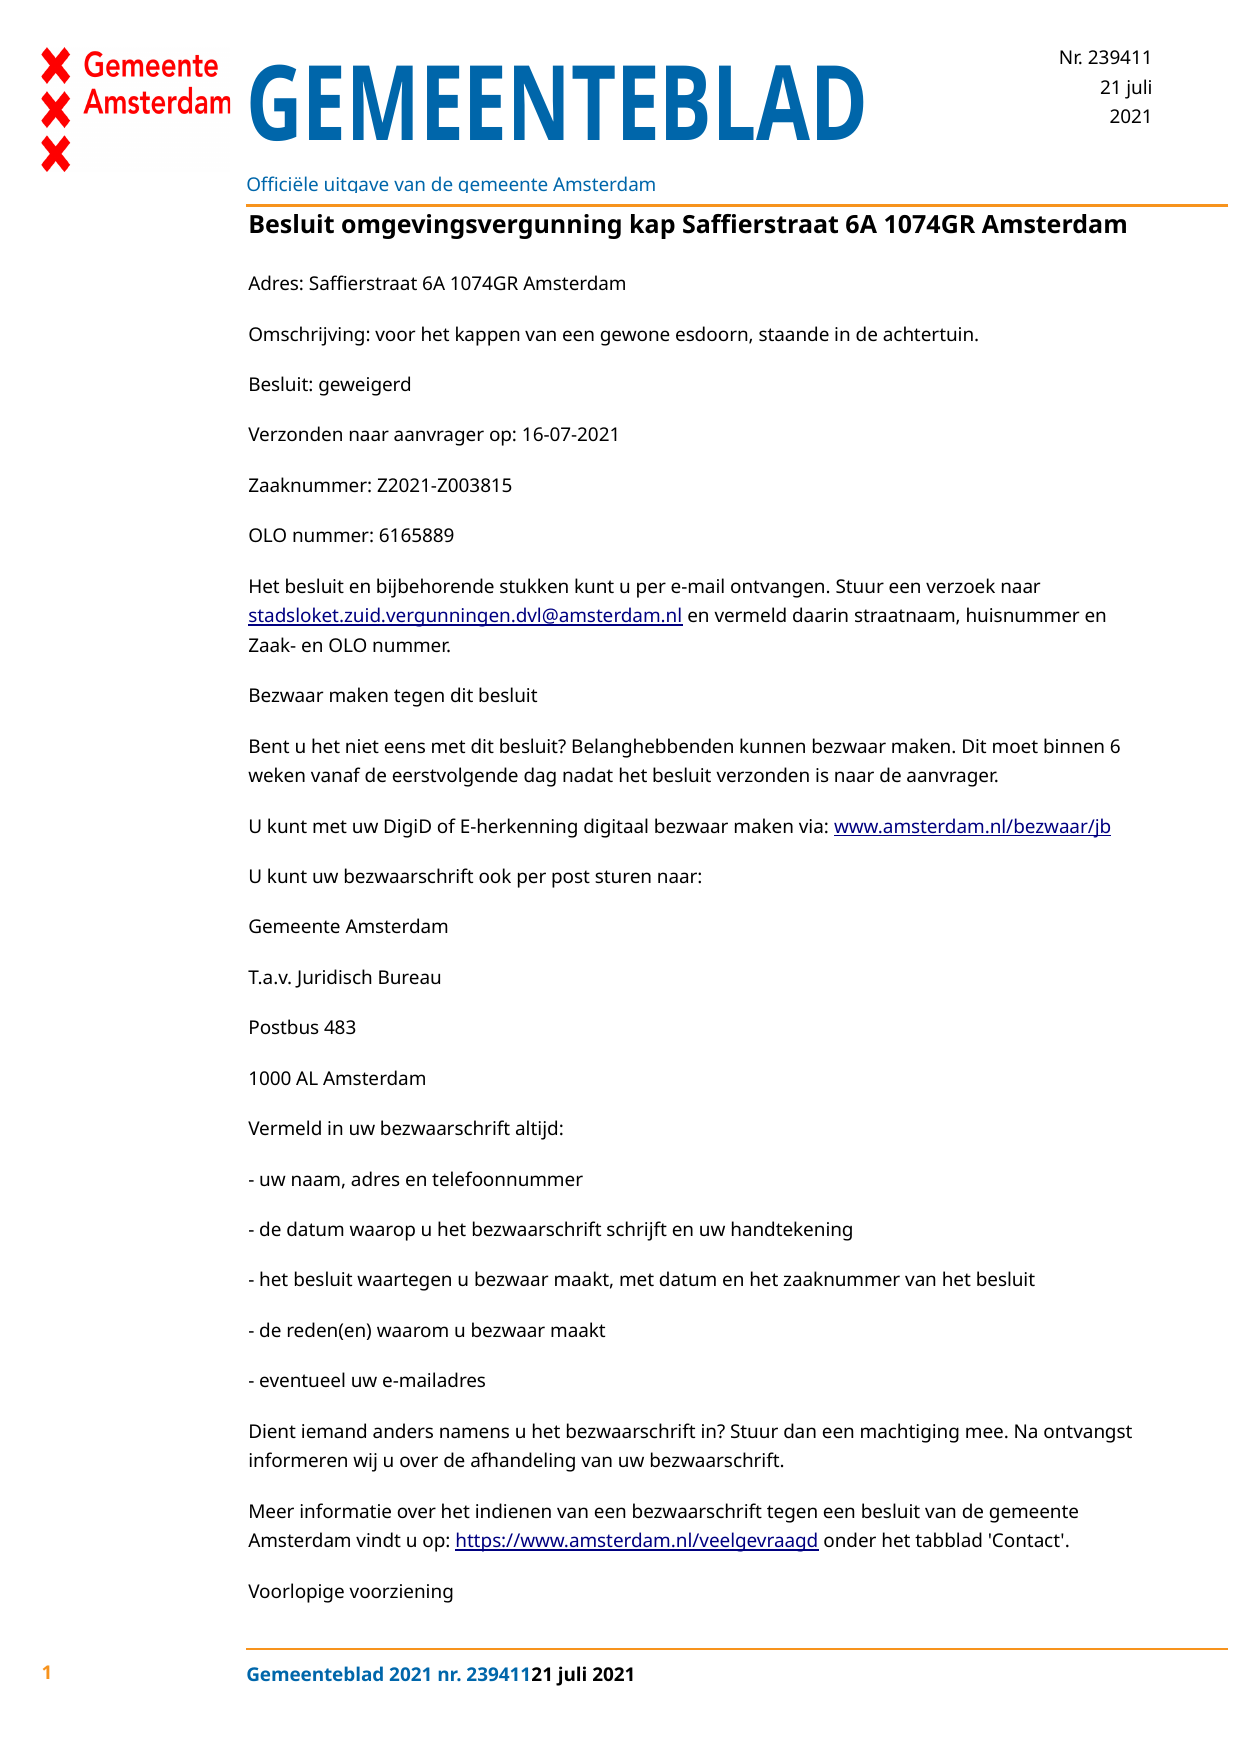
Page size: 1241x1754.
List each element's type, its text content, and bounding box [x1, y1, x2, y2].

text 1000 AL Amsterdam [248, 1065, 1152, 1091]
text Bent u het niet eens met dit besluit? Belanghebbenden kunnen bezwaar maken. Dit moet binnen 6 weken vanaf de eerstvolgende dag nadat het besluit verzonden is naar de aanvrager. [248, 733, 1152, 788]
text Besluit omgevingsvergunning kap Saffierstraat 6A 1074GR Amsterdam [248, 207, 1152, 241]
text Het besluit en bijbehorende stukken kunt u per e-mail ontvangen. Stuur een verzoek naar stadsloket.zuid.vergunningen.dvl@amsterdam.nl en vermeld daarin straatnaam, huisnummer en Zaak- en OLO nummer. [248, 573, 1152, 658]
text - de reden(en) waarom u bezwaar maakt [248, 1317, 1152, 1343]
text Adres: Saffierstraat 6A 1074GR Amsterdam [248, 270, 1152, 296]
text - de datum waarop u het bezwaarschrift schrijft en uw handtekening [248, 1216, 1152, 1242]
text Zaaknummer: Z2021-Z003815 [248, 472, 1152, 498]
text Voorlopige voorziening [248, 1578, 1152, 1603]
text U kunt met uw DigiD of E-herkenning digitaal bezwaar maken via: www.amsterdam.nl/bezwaar/jb [248, 813, 1152, 838]
text Postbus 483 [248, 1014, 1152, 1040]
text Omschrijving: voor het kappen van een gewone esdoorn, staande in de achtertuin. [248, 321, 1152, 346]
text Dient iemand anders namens u het bezwaarschrift in? Stuur dan een machtiging mee. Na ontvangst informeren wij u over de afhandeling van uw bezwaarschrift. [248, 1418, 1152, 1473]
text Gemeente Amsterdam [248, 914, 1152, 939]
text - eventueel uw e-mailadres [248, 1367, 1152, 1393]
text Besluit: geweigerd [248, 371, 1152, 397]
text OLO nummer: 6165889 [248, 522, 1152, 548]
text Meer informatie over het indienen van een bezwaarschrift tegen een besluit van de gemeente Amsterdam vindt u op: https://www.amsterdam.nl/veelgevraagd onder het tabblad 'Contact'. [248, 1498, 1152, 1553]
picture [41, 47, 231, 172]
text Vermeld in uw bezwaarschrift altijd: [248, 1115, 1152, 1141]
text Bezwaar maken tegen dit besluit [248, 682, 1152, 708]
text - het besluit waartegen u bezwaar maakt, met datum en het zaaknummer van het besluit [248, 1267, 1152, 1292]
text - uw naam, adres en telefoonnummer [248, 1166, 1152, 1191]
text Verzonden naar aanvrager op: 16-07-2021 [248, 422, 1152, 447]
text U kunt uw bezwaarschrift ook per post sturen naar: [248, 863, 1152, 889]
text T.a.v. Juridisch Bureau [248, 964, 1152, 990]
